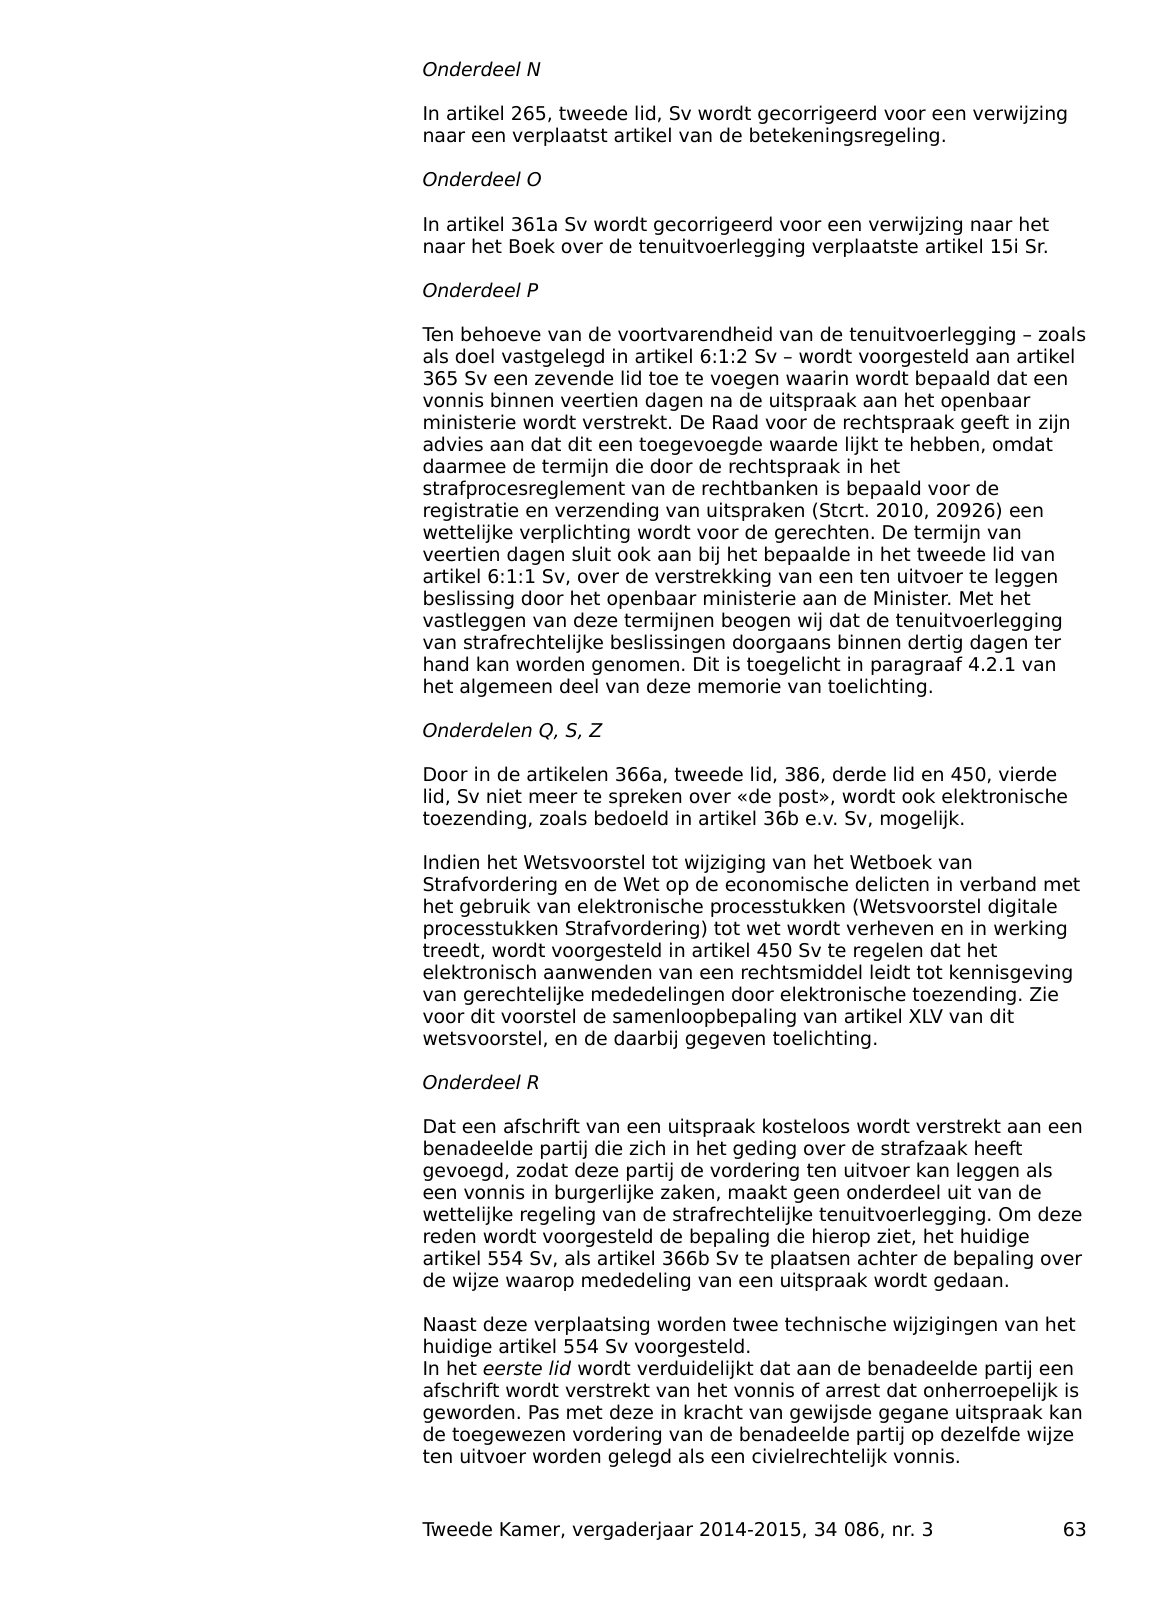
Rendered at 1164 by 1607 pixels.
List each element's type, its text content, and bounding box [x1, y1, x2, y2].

text In artikel 265, tweede lid, Sv wordt gecorrigeerd voor een verwijzing naar een verplaatst artikel van de betekeningsregeling. [422, 103, 1087, 147]
text Door in de artikelen 366a, tweede lid, 386, derde lid en 450, vierde lid, Sv niet meer te spreken over «de post», wordt ook elektronische toezending, zoals bedoeld in artikel 36b e.v. Sv, mogelijk. [422, 764, 1087, 830]
text In artikel 361a Sv wordt gecorrigeerd voor een verwijzing naar het naar het Boek over de tenuitvoerlegging verplaatste artikel 15i Sr. [422, 213, 1087, 257]
subtitle Onderdelen Q, S, Z [422, 720, 1087, 742]
text In het eerste lid wordt verduidelijkt dat aan de benadeelde partij een afschrift wordt verstrekt van het vonnis of arrest dat onherroepelijk is geworden. Pas met deze in kracht van gewijsde gegane uitspraak kan de toegewezen vordering van de benadeelde partij op dezelfde wijze ten uitvoer worden gelegd als een civielrechtelijk vonnis. [422, 1358, 1087, 1468]
subtitle Onderdeel P [422, 280, 1087, 302]
subtitle Onderdeel O [422, 169, 1087, 191]
subtitle Onderdeel N [422, 59, 1087, 81]
text Indien het Wetsvoorstel tot wijziging van het Wetboek van Strafvordering en de Wet op de economische delicten in verband met het gebruik van elektronische processtukken (Wetsvoorstel digitale processtukken Strafvordering) tot wet wordt verheven en in werking treedt, wordt voorgesteld in artikel 450 Sv te regelen dat het elektronisch aanwenden van een rechtsmiddel leidt tot kennisgeving van gerechtelijke mededelingen door elektronische toezending. Zie voor dit voorstel de samenloopbepaling van artikel XLV van dit wetsvoorstel, en de daarbij gegeven toelichting. [422, 852, 1087, 1050]
text Dat een afschrift van een uitspraak kosteloos wordt verstrekt aan een benadeelde partij die zich in het geding over de strafzaak heeft gevoegd, zodat deze partij de vordering ten uitvoer kan leggen als een vonnis in burgerlijke zaken, maakt geen onderdeel uit van de wettelijke regeling van de strafrechtelijke tenuitvoerlegging. Om deze reden wordt voorgesteld de bepaling die hierop ziet, het huidige artikel 554 Sv, als artikel 366b Sv te plaatsen achter de bepaling over de wijze waarop mededeling van een uitspraak wordt gedaan. [422, 1116, 1087, 1292]
subtitle Onderdeel R [422, 1072, 1087, 1094]
text Naast deze verplaatsing worden twee technische wijzigingen van het huidige artikel 554 Sv voorgesteld. [422, 1314, 1087, 1358]
text Ten behoeve van de voortvarendheid van de tenuitvoerlegging – zoals als doel vastgelegd in artikel 6:1:2 Sv – wordt voorgesteld aan artikel 365 Sv een zevende lid toe te voegen waarin wordt bepaald dat een vonnis binnen veertien dagen na de uitspraak aan het openbaar ministerie wordt verstrekt. De Raad voor de rechtspraak geeft in zijn advies aan dat dit een toegevoegde waarde lijkt te hebben, omdat daarmee de termijn die door de rechtspraak in het strafprocesreglement van de rechtbanken is bepaald voor de registratie en verzending van uitspraken (Stcrt. 2010, 20926) een wettelijke verplichting wordt voor de gerechten. De termijn van veertien dagen sluit ook aan bij het bepaalde in het tweede lid van artikel 6:1:1 Sv, over de verstrekking van een ten uitvoer te leggen beslissing door het openbaar ministerie aan de Minister. Met het vastleggen van deze termijnen beogen wij dat de tenuitvoerlegging van strafrechtelijke beslissingen doorgaans binnen dertig dagen ter hand kan worden genomen. Dit is toegelicht in paragraaf 4.2.1 van het algemeen deel van deze memorie van toelichting. [422, 324, 1087, 697]
